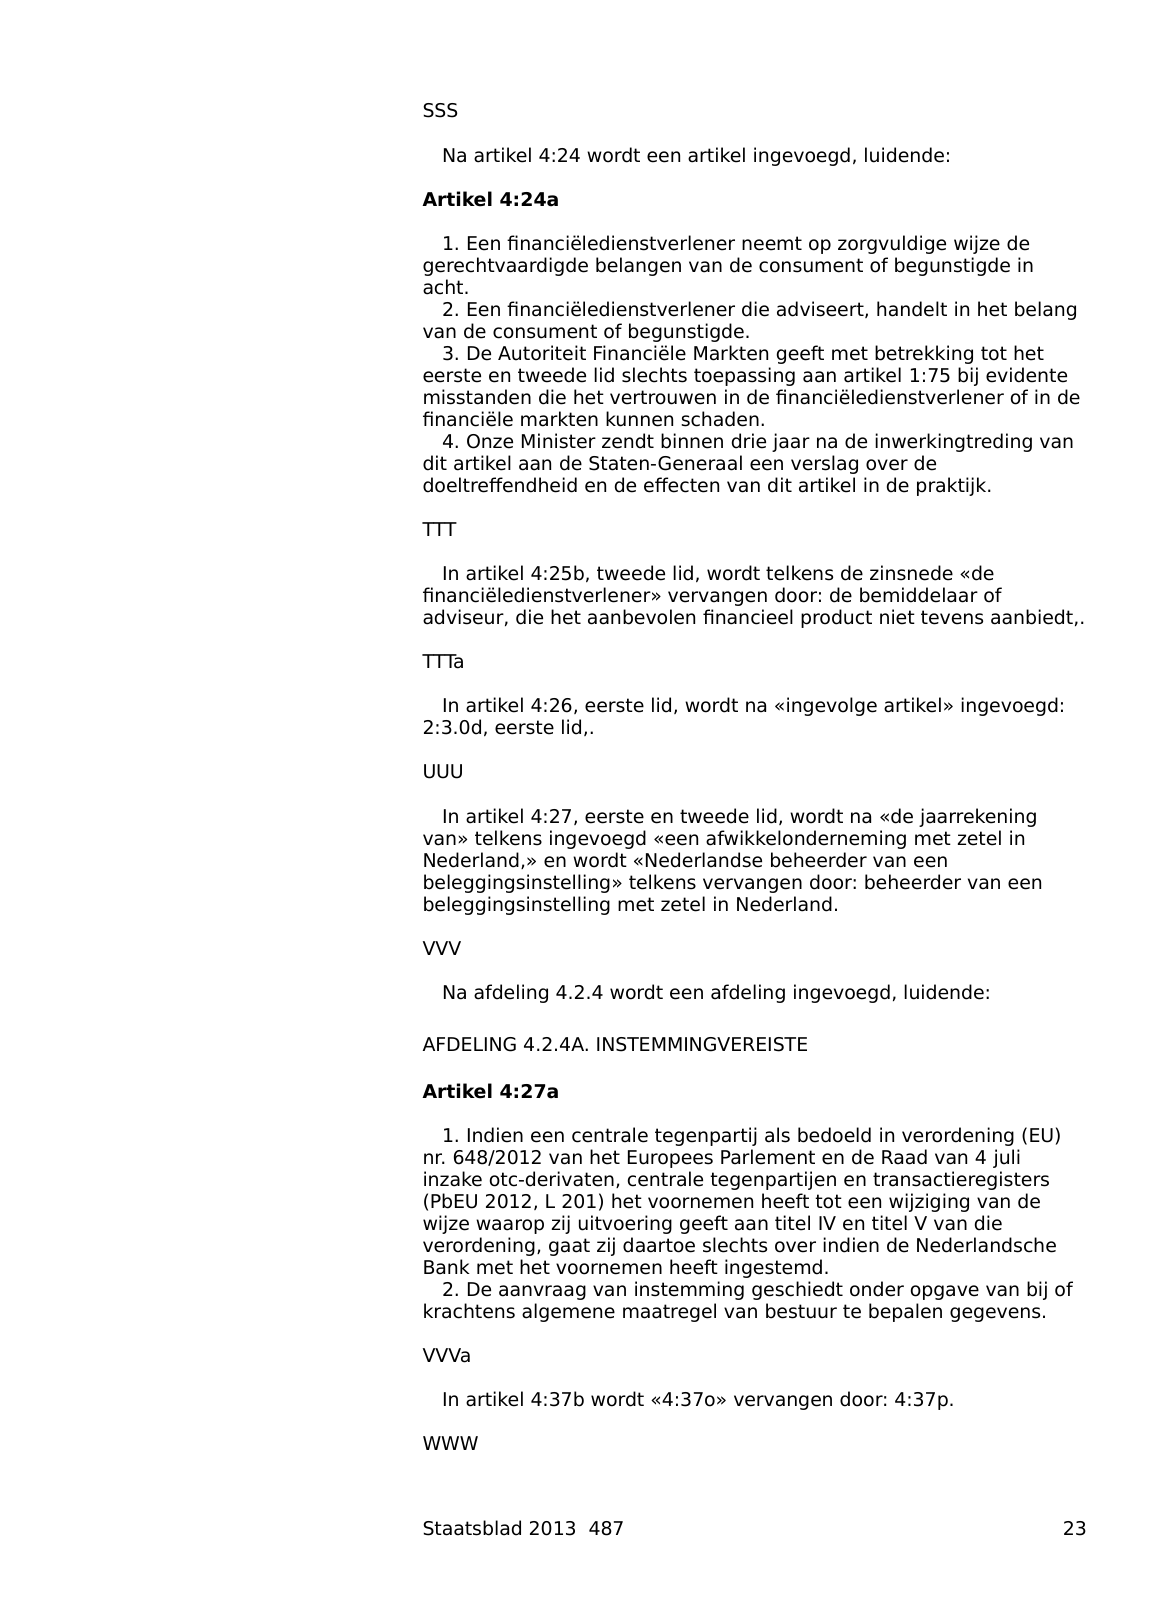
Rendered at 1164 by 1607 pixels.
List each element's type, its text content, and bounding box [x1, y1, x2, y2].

text 1. Indien een centrale tegenpartij als bedoeld in verordening (EU) nr. 648/2012 van het Europees Parlement en de Raad van 4 juli inzake otc-derivaten, centrale tegenpartijen en transactieregisters (PbEU 2012, L 201) het voornemen heeft tot een wijziging van de wijze waarop zij uitvoering geeft aan titel IV en titel V van die verordening, gaat zij daartoe slechts over indien de Nederlandsche Bank met het voornemen heeft ingestemd. [422, 1125, 1087, 1279]
text 1. Een financiëledienstverlener neemt op zorgvuldige wijze de gerechtvaardigde belangen van de consument of begunstigde in acht. [422, 233, 1087, 299]
text SSS [422, 100, 1087, 122]
text UUU [422, 761, 1087, 783]
subtitle AFDELING 4.2.4A. INSTEMMINGVEREISTE [422, 1034, 1087, 1056]
subtitle Artikel 4:27a [422, 1081, 1087, 1103]
text In artikel 4:25b, tweede lid, wordt telkens de zinsnede «de financiëledienstverlener» vervangen door: de bemiddelaar of adviseur, die het aanbevolen financieel product niet tevens aanbiedt,. [422, 563, 1087, 629]
text 2. De aanvraag van instemming geschiedt onder opgave van bij of krachtens algemene maatregel van bestuur te bepalen gegevens. [422, 1279, 1087, 1323]
text 4. Onze Minister zendt binnen drie jaar na de inwerkingtreding van dit artikel aan de Staten-Generaal een verslag over de doeltreffendheid en de effecten van dit artikel in de praktijk. [422, 431, 1087, 497]
text VVV [422, 938, 1087, 960]
subtitle Artikel 4:24a [422, 189, 1087, 211]
text 3. De Autoriteit Financiële Markten geeft met betrekking tot het eerste en tweede lid slechts toepassing aan artikel 1:75 bij evidente misstanden die het vertrouwen in de financiëledienstverlener of in de financiële markten kunnen schaden. [422, 343, 1087, 431]
text Na afdeling 4.2.4 wordt een afdeling ingevoegd, luidende: [422, 982, 1087, 1004]
text VVVa [422, 1345, 1087, 1367]
text TTTa [422, 651, 1087, 673]
text Na artikel 4:24 wordt een artikel ingevoegd, luidende: [422, 144, 1087, 167]
text In artikel 4:26, eerste lid, wordt na «ingevolge artikel» ingevoegd: 2:3.0d, eerste lid,. [422, 695, 1087, 739]
text TTT [422, 519, 1087, 541]
text WWW [422, 1433, 1087, 1455]
text In artikel 4:37b wordt «4:37o» vervangen door: 4:37p. [422, 1389, 1087, 1411]
text In artikel 4:27, eerste en tweede lid, wordt na «de jaarrekening van» telkens ingevoegd «een afwikkelonderneming met zetel in Nederland,» en wordt «Nederlandse beheerder van een beleggingsinstelling» telkens vervangen door: beheerder van een beleggingsinstelling met zetel in Nederland. [422, 806, 1087, 916]
text 2. Een financiëledienstverlener die adviseert, handelt in het belang van de consument of begunstigde. [422, 299, 1087, 343]
